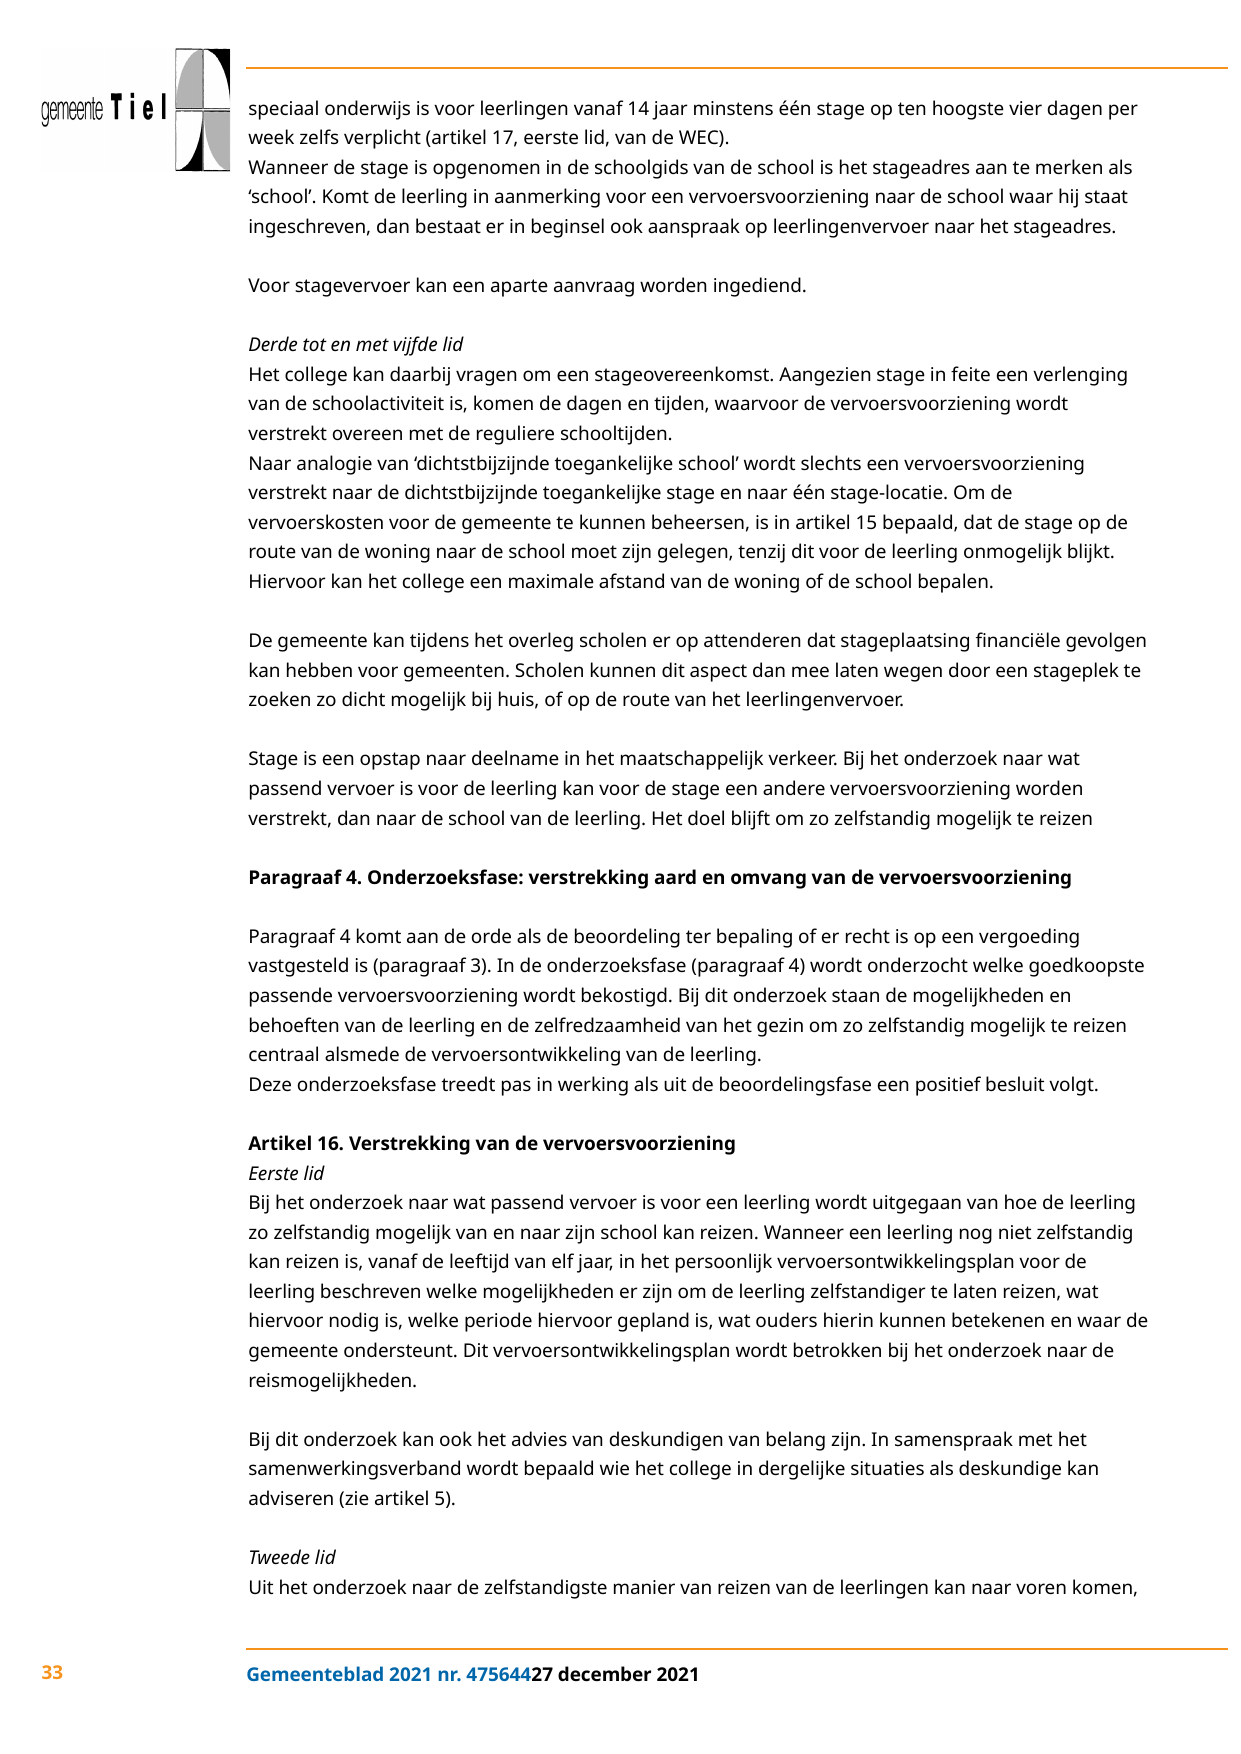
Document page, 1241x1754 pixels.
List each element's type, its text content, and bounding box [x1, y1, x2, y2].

text Bij het onderzoek naar wat passend vervoer is voor een leerling wordt uitgegaan van hoe de leerling zo zelfstandig mogelijk van en naar zijn school kan reizen. Wanneer een leerling nog niet zelfstandig kan reizen is, vanaf de leeftijd van elf jaar, in het persoonlijk vervoersontwikkelingsplan voor de leerling beschreven welke mogelijkheden er zijn om de leerling zelfstandiger te laten reizen, wat hiervoor nodig is, welke periode hiervoor gepland is, wat ouders hierin kunnen betekenen en waar de gemeente ondersteunt. Dit vervoersontwikkelingsplan wordt betrokken bij het onderzoek naar de reismogelijkheden. [248, 1189, 1152, 1393]
picture [41, 47, 231, 172]
text Voor stagevervoer kan een aparte aanvraag worden ingediend. [248, 272, 1152, 298]
text Derde tot en met vijfde lid [248, 331, 1152, 357]
text speciaal onderwijs is voor leerlingen vanaf 14 jaar minstens één stage op ten hoogste vier dagen per week zelfs verplicht (artikel 17, eerste lid, van de WEC). [248, 95, 1152, 150]
text Eerste lid [248, 1160, 1152, 1186]
text Stage is een opstap naar deelname in het maatschappelijk verkeer. Bij het onderzoek naar wat passend vervoer is voor de leerling kan voor de stage een andere vervoersvoorziening worden verstrekt, dan naar de school van de leerling. Het doel blijft om zo zelfstandig mogelijk te reizen [248, 746, 1152, 831]
text Uit het onderzoek naar de zelfstandigste manier van reizen van de leerlingen kan naar voren komen, [248, 1574, 1152, 1600]
text Het college kan daarbij vragen om een stageovereenkomst. Aangezien stage in feite een verlenging van de schoolactiviteit is, komen de dagen en tijden, waarvoor de vervoersvoorziening wordt verstrekt overeen met de reguliere schooltijden. [248, 361, 1152, 446]
text Tweede lid [248, 1544, 1152, 1570]
text De gemeente kan tijdens het overleg scholen er op attenderen dat stageplaatsing financiële gevolgen kan hebben voor gemeenten. Scholen kunnen dit aspect dan mee laten wegen door een stageplek te zoeken zo dicht mogelijk bij huis, of op de route van het leerlingenvervoer. [248, 627, 1152, 712]
text Wanneer de stage is opgenomen in de schoolgids van de school is het stageadres aan te merken als ‘school’. Komt de leerling in aanmerking voor een vervoersvoorziening naar de school waar hij staat ingeschreven, dan bestaat er in beginsel ook aanspraak op leerlingenvervoer naar het stageadres. [248, 154, 1152, 239]
text Deze onderzoeksfase treedt pas in werking als uit de beoordelingsfase een positief besluit volgt. [248, 1071, 1152, 1097]
text Paragraaf 4 komt aan de orde als de beoordeling ter bepaling of er recht is op een vergoeding vastgesteld is (paragraaf 3). In de onderzoeksfase (paragraaf 4) wordt onderzocht welke goedkoopste passende vervoersvoorziening wordt bekostigd. Bij dit onderzoek staan de mogelijkheden en behoeften van de leerling en de zelfredzaamheid van het gezin om zo zelfstandig mogelijk te reizen centraal alsmede de vervoersontwikkeling van de leerling. [248, 923, 1152, 1067]
text Bij dit onderzoek kan ook het advies van deskundigen van belang zijn. In samenspraak met het samenwerkingsverband wordt bepaald wie het college in dergelijke situaties als deskundige kan adviseren (zie artikel 5). [248, 1426, 1152, 1511]
text Naar analogie van ‘dichtstbijzijnde toegankelijke school’ wordt slechts een vervoersvoorziening verstrekt naar de dichtstbijzijnde toegankelijke stage en naar één stage-locatie. Om de vervoerskosten voor de gemeente te kunnen beheersen, is in artikel 15 bepaald, dat de stage op de route van de woning naar de school moet zijn gelegen, tenzij dit voor de leerling onmogelijk blijkt. Hiervoor kan het college een maximale afstand van de woning of de school bepalen. [248, 450, 1152, 594]
text Artikel 16. Verstrekking van de vervoersvoorziening [248, 1130, 1152, 1156]
text Paragraaf 4. Onderzoeksfase: verstrekking aard en omvang van de vervoersvoorziening [248, 864, 1152, 890]
